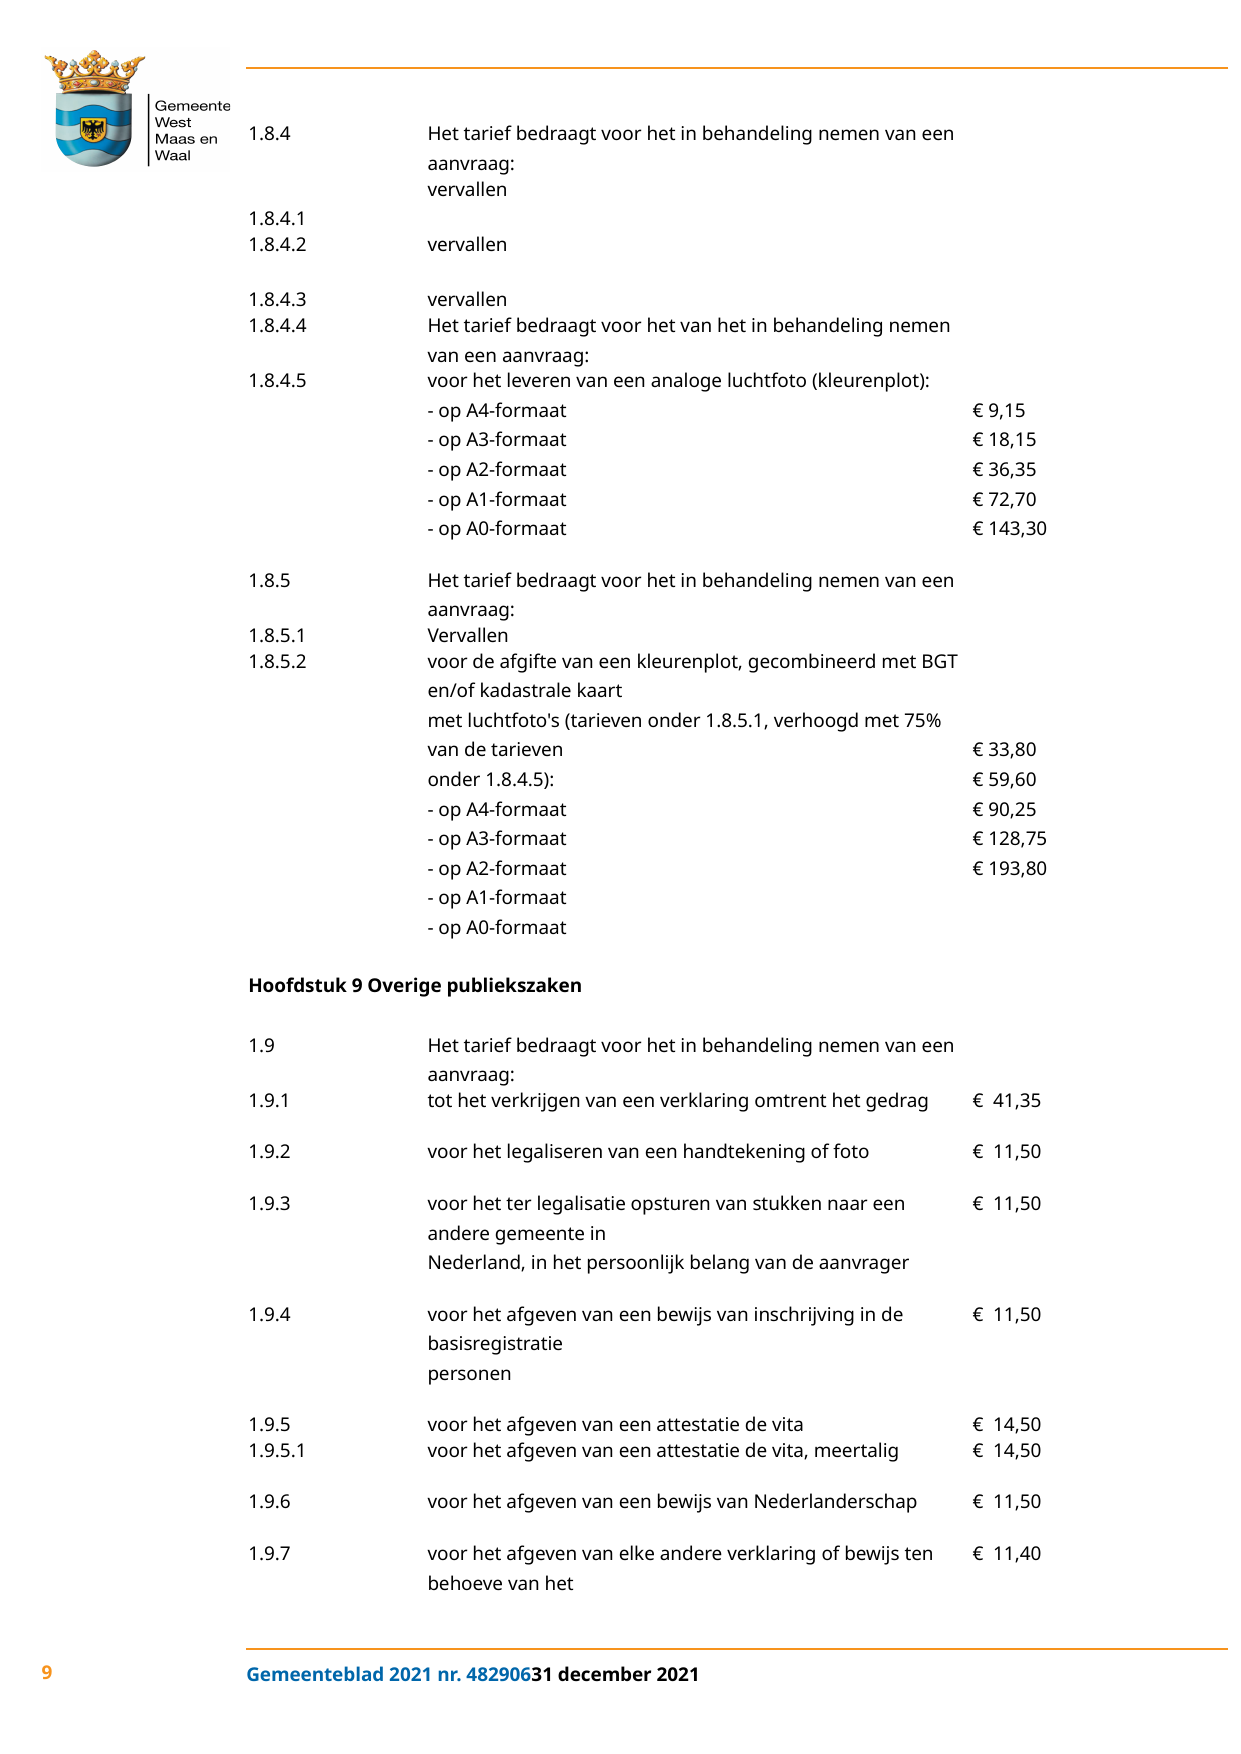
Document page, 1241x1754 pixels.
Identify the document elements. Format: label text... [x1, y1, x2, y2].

table_cell [427, 1514, 972, 1540]
table_cell 1.8.4.5 [248, 368, 427, 541]
table_cell voor het leveren van een analoge luchtfoto (kleurenplot): - op A4-formaat - op A3-formaat - op A2-formaat - op A1-formaat - op A0-formaat [427, 368, 972, 541]
table_cell voor het afgeven van elke andere verklaring of bewijs ten behoeve van het [427, 1540, 972, 1595]
table_cell € 11,50 [973, 1190, 1152, 1275]
picture [41, 47, 231, 172]
table_cell 1.9.1 [248, 1087, 427, 1113]
table_cell € 14,50 [973, 1437, 1152, 1463]
table_cell € 11,50 [973, 1489, 1152, 1514]
table_cell [973, 541, 1152, 567]
table_cell [248, 1165, 427, 1190]
table_cell [427, 1275, 972, 1301]
table_cell [248, 1386, 427, 1411]
table_cell [248, 1463, 427, 1489]
table_cell 1.8.4.3 [248, 286, 427, 312]
table_cell 1.8.4 [248, 121, 427, 176]
table_cell [427, 541, 972, 567]
table_cell 1.9.5.1 [248, 1437, 427, 1463]
table_cell [248, 95, 427, 121]
table_cell tot het verkrijgen van een verklaring omtrent het gedrag [427, 1087, 972, 1113]
table_cell [427, 1463, 972, 1489]
table_cell € 33,80 € 59,60 € 90,25 € 128,75 € 193,80 [973, 648, 1152, 940]
table_cell [427, 95, 972, 121]
table_cell [973, 1386, 1152, 1411]
table_cell Het tarief bedraagt voor het van het in behandeling nemen van een aanvraag: [427, 312, 972, 367]
table_cell 1.9.7 [248, 1540, 427, 1595]
table_cell € 14,50 [973, 1411, 1152, 1437]
text Hoofdstuk 9 Overige publiekszaken [248, 973, 1152, 998]
table_cell 1.9.2 [248, 1139, 427, 1164]
table_cell 1.8.4.4 [248, 312, 427, 367]
table_cell 1.9.6 [248, 1489, 427, 1514]
table_cell Vervallen [427, 622, 972, 648]
table_cell [248, 1113, 427, 1139]
table_cell € 11,40 [973, 1540, 1152, 1595]
table_cell 1.8.5.1 [248, 622, 427, 648]
table_cell [427, 1165, 972, 1190]
table_cell [973, 567, 1152, 622]
table_cell [973, 176, 1152, 231]
table_cell [248, 1275, 427, 1301]
table_cell € 11,50 [973, 1139, 1152, 1164]
table_cell 1.8.4.1 [248, 176, 427, 231]
table_header 1.9 [248, 1032, 427, 1087]
table_cell 1.8.5.2 [248, 648, 427, 940]
table_cell 1.8.4.2 [248, 231, 427, 286]
table_cell [973, 1165, 1152, 1190]
table_cell vervallen [427, 231, 972, 286]
table_cell [973, 312, 1152, 367]
table_cell 1.9.5 [248, 1411, 427, 1437]
table_cell vervallen [427, 286, 972, 312]
table_cell voor het legaliseren van een handtekening of foto [427, 1139, 972, 1164]
table_cell 1.9.4 [248, 1301, 427, 1386]
table_cell [973, 231, 1152, 286]
table_cell voor het afgeven van een bewijs van inschrijving in de basisregistratie personen [427, 1301, 972, 1386]
table_cell [973, 1463, 1152, 1489]
table_cell [248, 541, 427, 567]
table_cell [973, 622, 1152, 648]
table_cell [973, 95, 1152, 121]
table_cell [973, 1275, 1152, 1301]
table_cell 1.9.3 [248, 1190, 427, 1275]
table_cell voor het afgeven van een attestatie de vita, meertalig [427, 1437, 972, 1463]
table_cell voor de afgifte van een kleurenplot, gecombineerd met BGT en/of kadastrale kaart met luchtfoto's (tarieven onder 1.8.5.1, verhoogd met 75% van de tarieven onder 1.8.4.5): - op A4-formaat - op A3-formaat - op A2-formaat - op A1-formaat - op A0-formaat [427, 648, 972, 940]
table_header Het tarief bedraagt voor het in behandeling nemen van een aanvraag: [427, 1032, 972, 1087]
table_cell voor het afgeven van een attestatie de vita [427, 1411, 972, 1437]
table_cell € 9,15 € 18,15 € 36,35 € 72,70 € 143,30 [973, 368, 1152, 541]
table_cell 1.8.5 [248, 567, 427, 622]
table_header [973, 1032, 1152, 1087]
table_cell [427, 1113, 972, 1139]
table_cell vervallen [427, 176, 972, 231]
table_cell [973, 1514, 1152, 1540]
table_cell € 11,50 [973, 1301, 1152, 1386]
table_cell € 41,35 [973, 1087, 1152, 1113]
table_cell Het tarief bedraagt voor het in behandeling nemen van een aanvraag: [427, 567, 972, 622]
table_cell [973, 286, 1152, 312]
table_cell Het tarief bedraagt voor het in behandeling nemen van een aanvraag: [427, 121, 972, 176]
table_cell [973, 121, 1152, 176]
table_cell [427, 1386, 972, 1411]
table_cell voor het afgeven van een bewijs van Nederlanderschap [427, 1489, 972, 1514]
table_cell [973, 1113, 1152, 1139]
table_cell [248, 1514, 427, 1540]
table_cell voor het ter legalisatie opsturen van stukken naar een andere gemeente in Nederland, in het persoonlijk belang van de aanvrager [427, 1190, 972, 1275]
